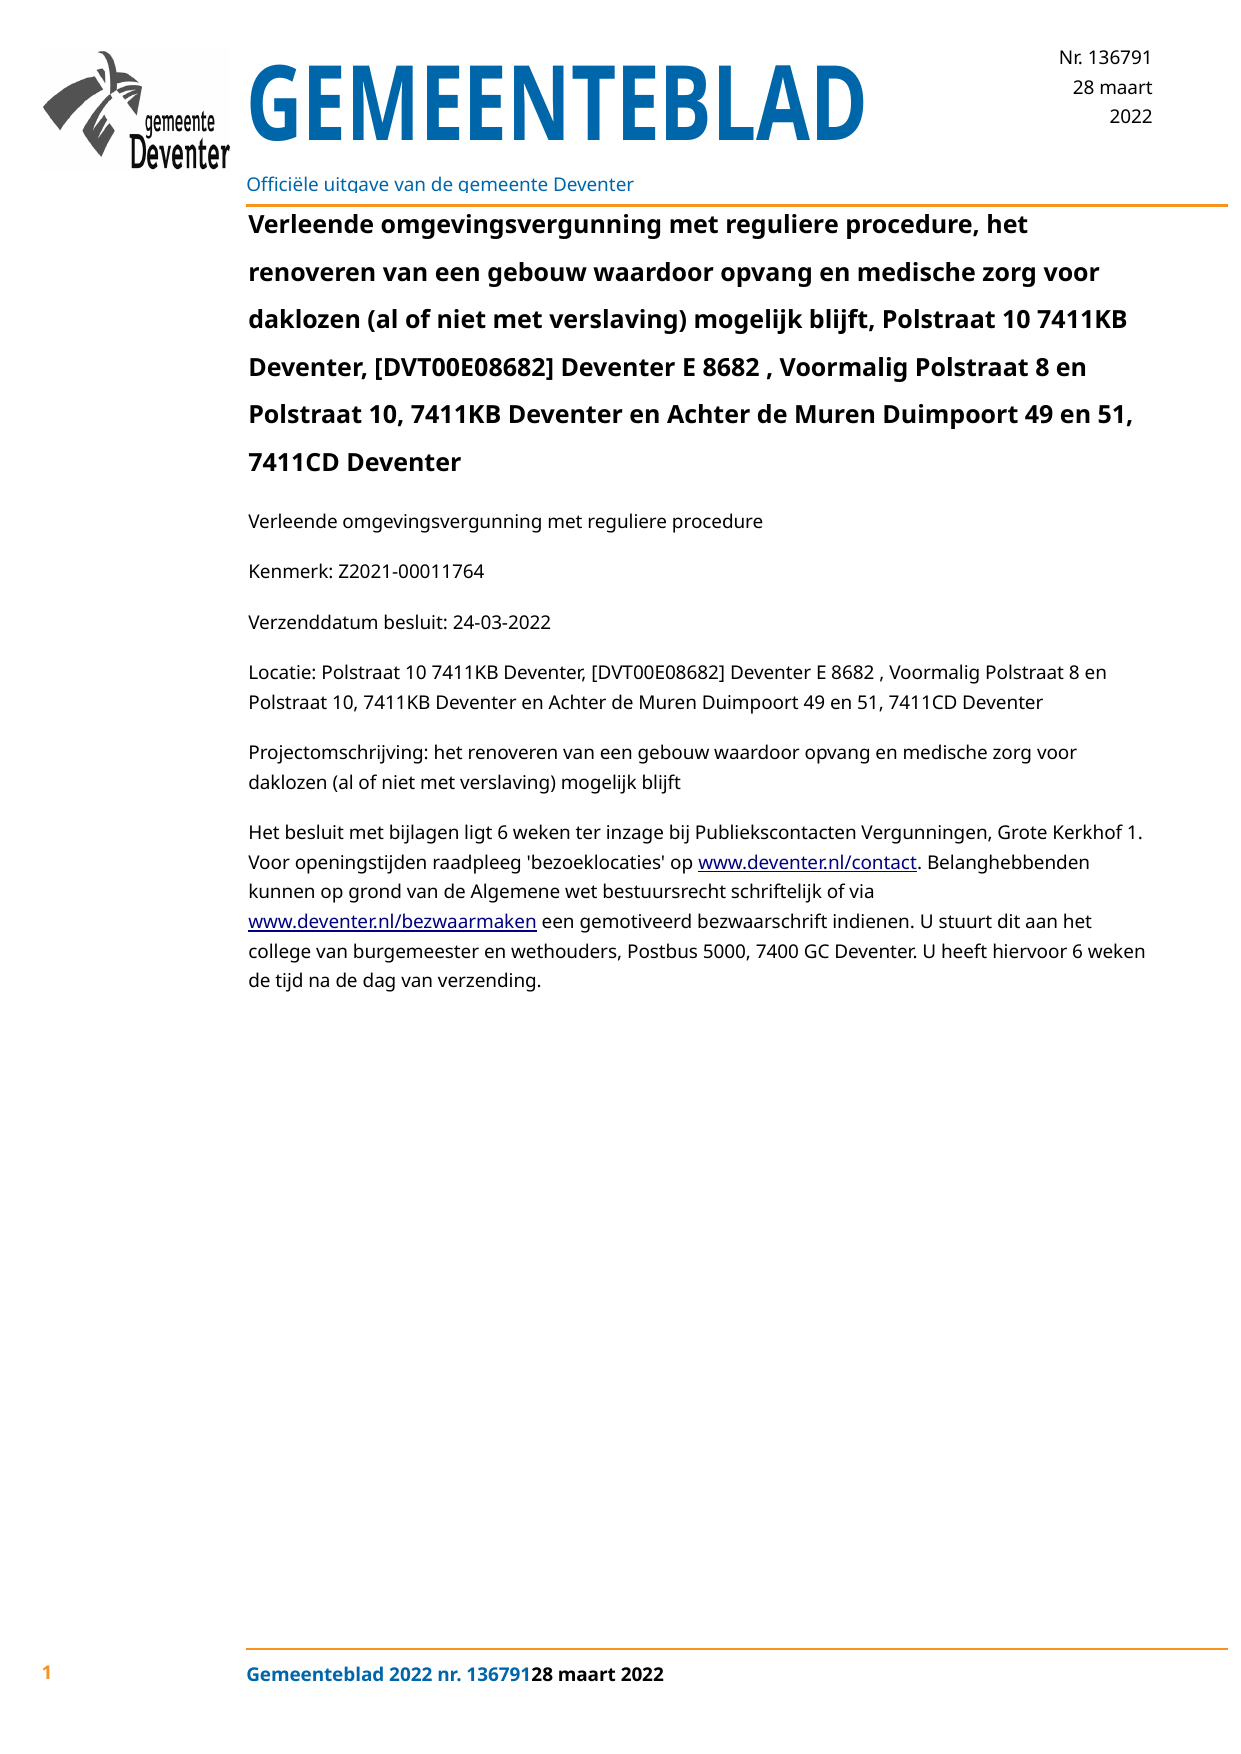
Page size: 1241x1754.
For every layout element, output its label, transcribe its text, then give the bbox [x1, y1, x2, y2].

text Projectomschrijving: het renoveren van een gebouw waardoor opvang en medische zorg voor daklozen (al of niet met verslaving) mogelijk blijft [248, 739, 1152, 795]
picture [41, 47, 231, 172]
text Het besluit met bijlagen ligt 6 weken ter inzage bij Publiekscontacten Vergunningen, Grote Kerkhof 1. Voor openingstijden raadpleeg 'bezoeklocaties' op www.deventer.nl/contact. Belanghebbenden kunnen op grond van de Algemene wet bestuursrecht schriftelijk of via www.deventer.nl/bezwaarmaken een gemotiveerd bezwaarschrift indienen. U stuurt dit aan het college van burgemeester en wethouders, Postbus 5000, 7400 GC Deventer. U heeft hiervoor 6 weken de tijd na de dag van verzending. [248, 819, 1152, 993]
text Kenmerk: Z2021-00011764 [248, 559, 1152, 584]
text Verzenddatum besluit: 24-03-2022 [248, 609, 1152, 635]
text Verleende omgevingsvergunning met reguliere procedure [248, 508, 1152, 534]
text Locatie: Polstraat 10 7411KB Deventer, [DVT00E08682] Deventer E 8682 , Voormalig Polstraat 8 en Polstraat 10, 7411KB Deventer en Achter de Muren Duimpoort 49 en 51, 7411CD Deventer [248, 659, 1152, 715]
text Verleende omgevingsvergunning met reguliere procedure, het renoveren van een gebouw waardoor opvang en medische zorg voor daklozen (al of niet met verslaving) mogelijk blijft, Polstraat 10 7411KB Deventer, [DVT00E08682] Deventer E 8682 , Voormalig Polstraat 8 en Polstraat 10, 7411KB Deventer en Achter de Muren Duimpoort 49 en 51, 7411CD Deventer [248, 207, 1152, 479]
